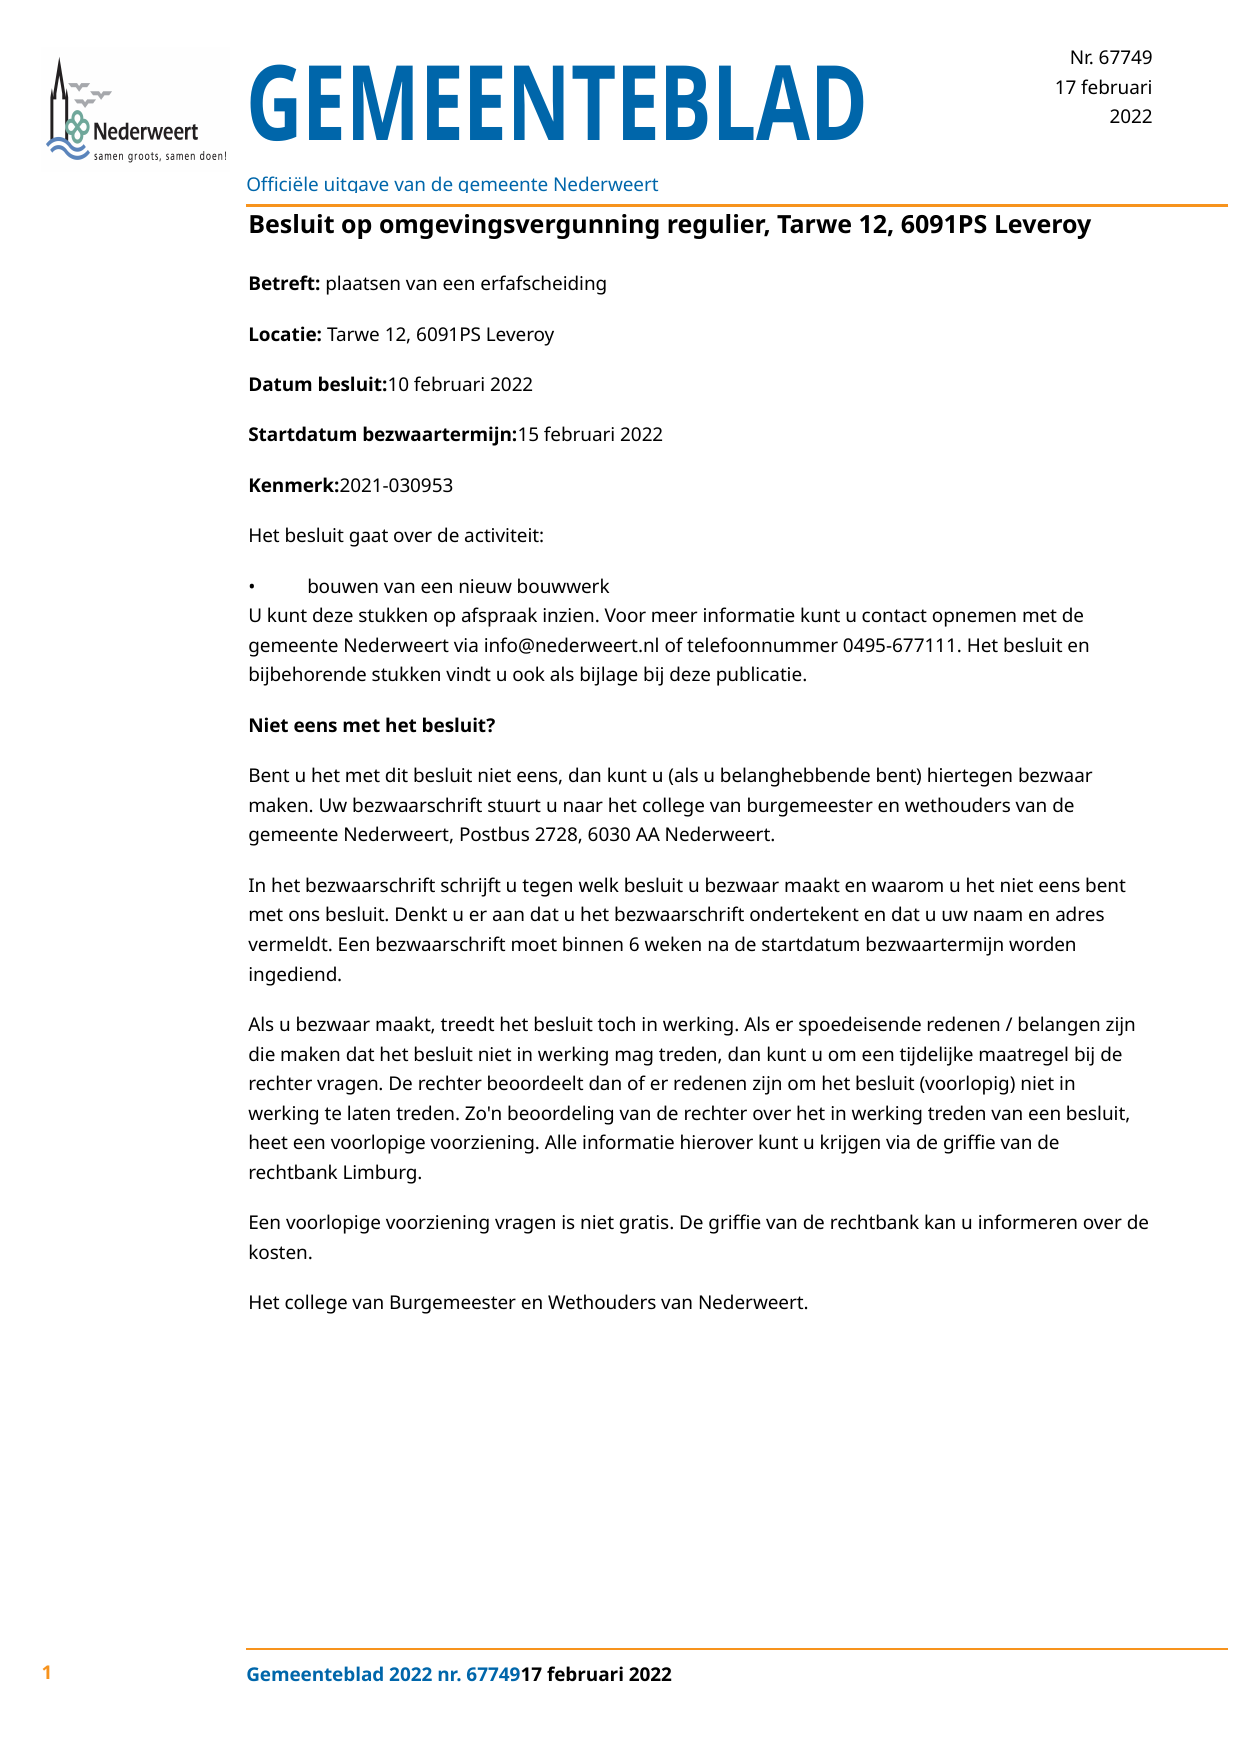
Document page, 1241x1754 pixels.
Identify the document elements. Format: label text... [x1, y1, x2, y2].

text Datum besluit:10 februari 2022 [248, 371, 1152, 397]
picture [41, 47, 231, 172]
text Het besluit gaat over de activiteit: [248, 522, 1152, 548]
text Locatie: Tarwe 12, 6091PS Leveroy [248, 321, 1152, 346]
text Startdatum bezwaartermijn:15 februari 2022 [248, 422, 1152, 447]
text Kenmerk:2021-030953 [248, 472, 1152, 498]
text U kunt deze stukken op afspraak inzien. Voor meer informatie kunt u contact opnemen met de gemeente Nederweert via info@nederweert.nl of telefoonnummer 0495-677111. Het besluit en bijbehorende stukken vindt u ook als bijlage bij deze publicatie. [248, 602, 1152, 687]
text Betreft: plaatsen van een erfafscheiding [248, 270, 1152, 296]
text Het college van Burgemeester en Wethouders van Nederweert. [248, 1289, 1152, 1315]
text In het bezwaarschrift schrijft u tegen welk besluit u bezwaar maakt en waarom u het niet eens bent met ons besluit. Denkt u er aan dat u het bezwaarschrift ondertekent en dat u uw naam en adres vermeldt. Een bezwaarschrift moet binnen 6 weken na de startdatum bezwaartermijn worden ingediend. [248, 872, 1152, 986]
text Besluit op omgevingsvergunning regulier, Tarwe 12, 6091PS Leveroy [248, 207, 1152, 241]
text Als u bezwaar maakt, treedt het besluit toch in werking. Als er spoedeisende redenen / belangen zijn die maken dat het besluit niet in werking mag treden, dan kunt u om een tijdelijke maatregel bij de rechter vragen. De rechter beoordeelt dan of er redenen zijn om het besluit (voorlopig) niet in werking te laten treden. Zo'n beoordeling van de rechter over het in werking treden van een besluit, heet een voorlopige voorziening. Alle informatie hierover kunt u krijgen via de griffie van de rechtbank Limburg. [248, 1011, 1152, 1185]
text Niet eens met het besluit? [248, 712, 1152, 738]
text Bent u het met dit besluit niet eens, dan kunt u (als u belanghebbende bent) hiertegen bezwaar maken. Uw bezwaarschrift stuurt u naar het college van burgemeester en wethouders van de gemeente Nederweert, Postbus 2728, 6030 AA Nederweert. [248, 762, 1152, 847]
list bouwen van een nieuw bouwwerk [248, 573, 1152, 598]
text Een voorlopige voorziening vragen is niet gratis. De griffie van de rechtbank kan u informeren over de kosten. [248, 1209, 1152, 1265]
